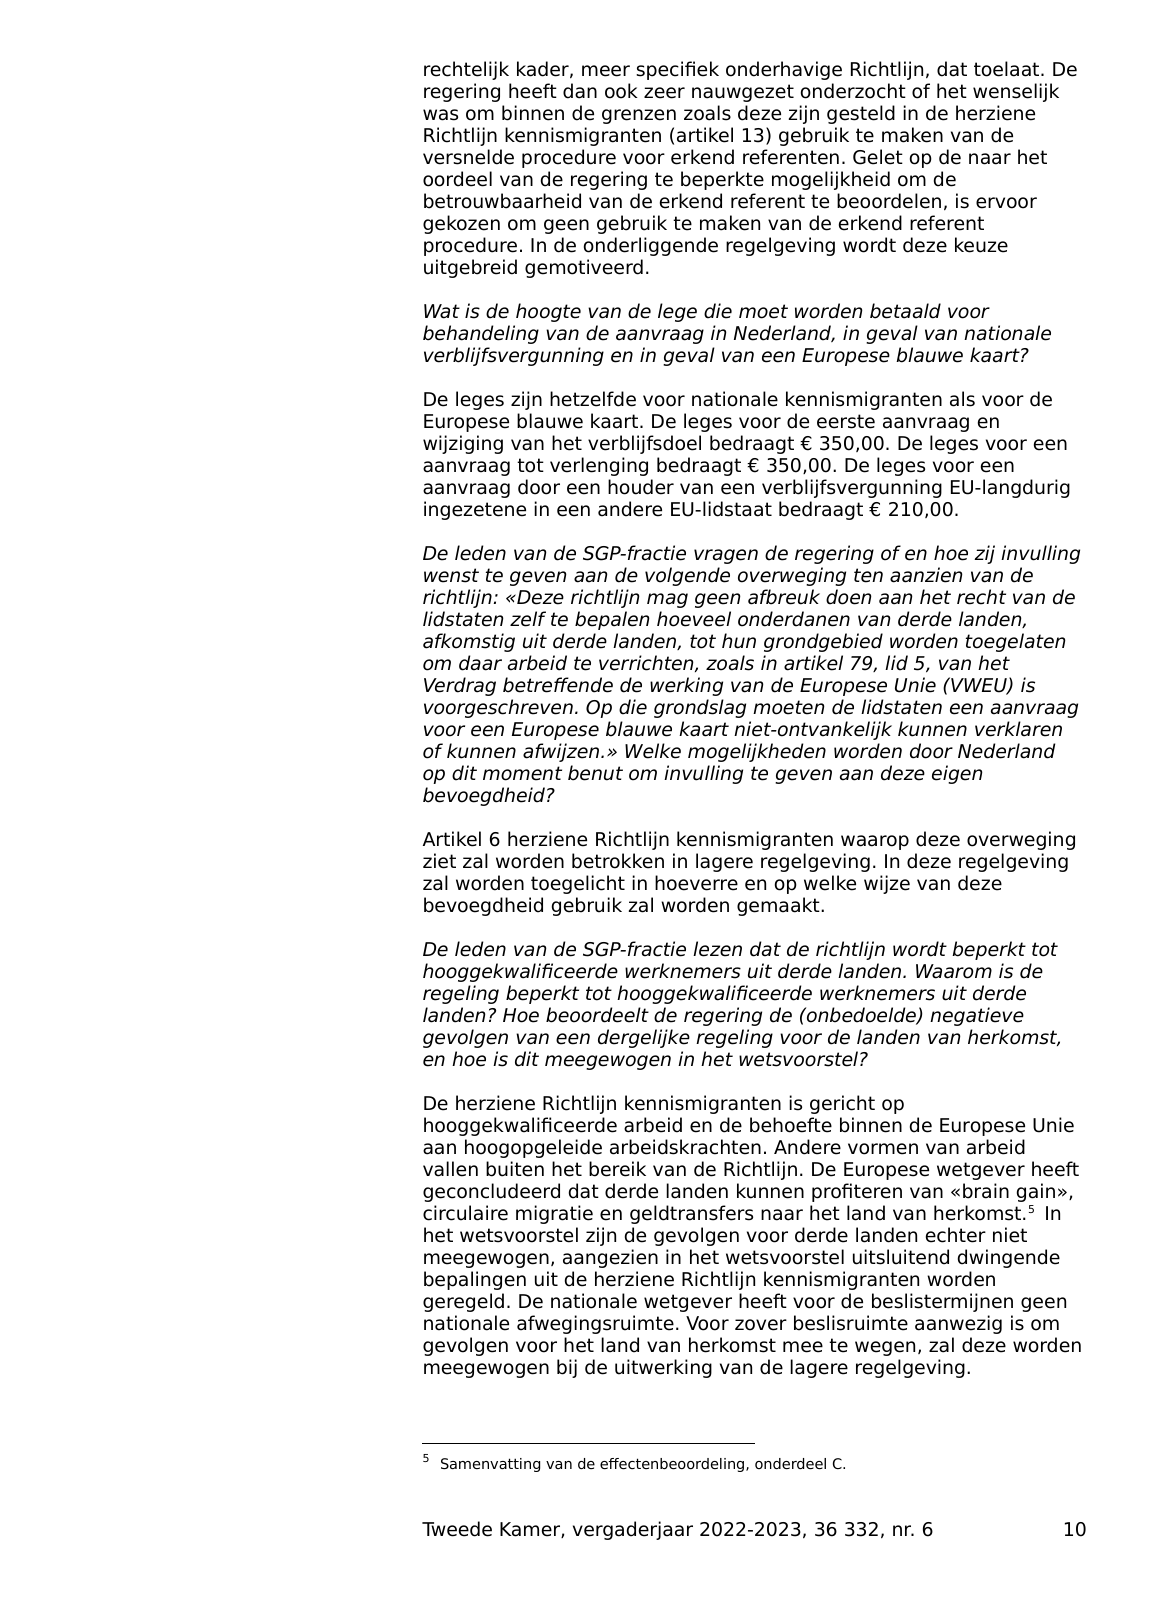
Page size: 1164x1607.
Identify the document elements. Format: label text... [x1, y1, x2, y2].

text Wat is de hoogte van de lege die moet worden betaald voor behandeling van de aanvraag in Nederland, in geval van nationale verblijfsvergunning en in geval van een Europese blauwe kaart? [422, 301, 1087, 367]
text Artikel 6 herziene Richtlijn kennismigranten waarop deze overweging ziet zal worden betrokken in lagere regelgeving. In deze regelgeving zal worden toegelicht in hoeverre en op welke wijze van deze bevoegdheid gebruik zal worden gemaakt. [422, 829, 1087, 917]
text Samenvatting van de effectenbeoordeling, onderdeel C. [422, 1452, 1087, 1474]
text De herziene Richtlijn kennismigranten is gericht op hooggekwalificeerde arbeid en de behoefte binnen de Europese Unie aan hoogopgeleide arbeidskrachten. Andere vormen van arbeid vallen buiten het bereik van de Richtlijn. De Europese wetgever heeft geconcludeerd dat derde landen kunnen profiteren van «brain gain», circulaire migratie en geldtransfers naar het land van herkomst. In het wetsvoorstel zijn de gevolgen voor derde landen echter niet meegewogen, aangezien in het wetsvoorstel uitsluitend dwingende bepalingen uit de herziene Richtlijn kennismigranten worden geregeld. De nationale wetgever heeft voor de beslistermijnen geen nationale afwegingsruimte. Voor zover beslisruimte aanwezig is om gevolgen voor het land van herkomst mee te wegen, zal deze worden meegewogen bij de uitwerking van de lagere regelgeving. [422, 1093, 1087, 1379]
text rechtelijk kader, meer specifiek onderhavige Richtlijn, dat toelaat. De regering heeft dan ook zeer nauwgezet onderzocht of het wenselijk was om binnen de grenzen zoals deze zijn gesteld in de herziene Richtlijn kennismigranten (artikel 13) gebruik te maken van de versnelde procedure voor erkend referenten. Gelet op de naar het oordeel van de regering te beperkte mogelijkheid om de betrouwbaarheid van de erkend referent te beoordelen, is ervoor gekozen om geen gebruik te maken van de erkend referent procedure. In de onderliggende regelgeving wordt deze keuze uitgebreid gemotiveerd. [422, 59, 1087, 279]
text De leden van de SGP-fractie vragen de regering of en hoe zij invulling wenst te geven aan de volgende overweging ten aanzien van de richtlijn: «Deze richtlijn mag geen afbreuk doen aan het recht van de lidstaten zelf te bepalen hoeveel onderdanen van derde landen, afkomstig uit derde landen, tot hun grondgebied worden toegelaten om daar arbeid te verrichten, zoals in artikel 79, lid 5, van het Verdrag betreffende de werking van de Europese Unie (VWEU) is voorgeschreven. Op die grondslag moeten de lidstaten een aanvraag voor een Europese blauwe kaart niet-ontvankelijk kunnen verklaren of kunnen afwijzen.» Welke mogelijkheden worden door Nederland op dit moment benut om invulling te geven aan deze eigen bevoegdheid? [422, 543, 1087, 807]
text De leges zijn hetzelfde voor nationale kennismigranten als voor de Europese blauwe kaart. De leges voor de eerste aanvraag en wijziging van het verblijfsdoel bedraagt € 350,00. De leges voor een aanvraag tot verlenging bedraagt € 350,00. De leges voor een aanvraag door een houder van een verblijfsvergunning EU-langdurig ingezetene in een andere EU-lidstaat bedraagt € 210,00. [422, 389, 1087, 521]
text De leden van de SGP-fractie lezen dat de richtlijn wordt beperkt tot hooggekwalificeerde werknemers uit derde landen. Waarom is de regeling beperkt tot hooggekwalificeerde werknemers uit derde landen? Hoe beoordeelt de regering de (onbedoelde) negatieve gevolgen van een dergelijke regeling voor de landen van herkomst, en hoe is dit meegewogen in het wetsvoorstel? [422, 939, 1087, 1071]
